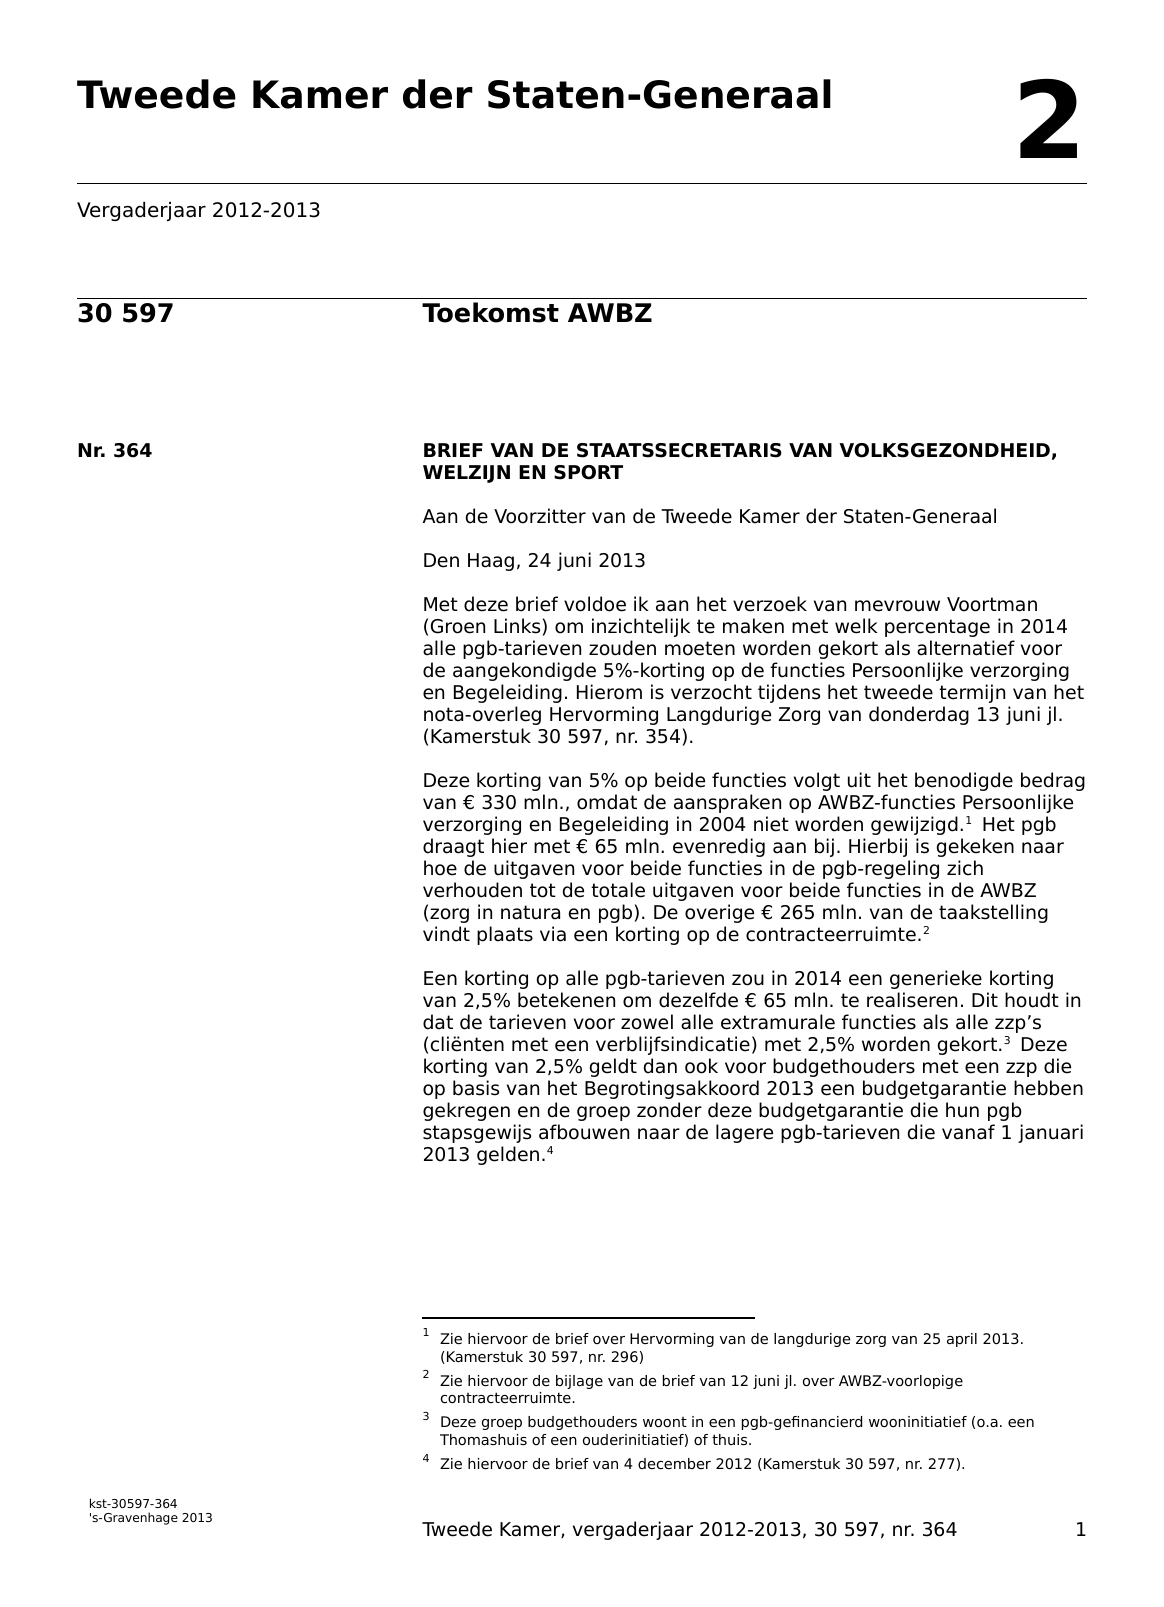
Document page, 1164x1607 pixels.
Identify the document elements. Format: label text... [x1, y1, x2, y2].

table_cell Vergaderjaar 2012-2013 [77, 184, 1087, 298]
text Zie hiervoor de brief over Hervorming van de langdurige zorg van 25 april 2013. (Kamerstuk 30 597, nr. 296) [422, 1327, 1087, 1366]
text Zie hiervoor de bijlage van de brief van 12 juni jl. over AWBZ-voorlopige contracteerruimte. [422, 1368, 1087, 1407]
text Deze groep budgethouders woont in een pgb-gefinancierd wooninitiatief (o.a. een Thomashuis of een ouderinitiatief) of thuis. [422, 1410, 1087, 1449]
text Zie hiervoor de brief van 4 december 2012 (Kamerstuk 30 597, nr. 277). [422, 1452, 1087, 1474]
text Den Haag, 24 juni 2013 [422, 550, 1087, 572]
text Aan de Voorzitter van de Tweede Kamer der Staten-Generaal [422, 506, 1087, 528]
text Deze korting van 5% op beide functies volgt uit het benodigde bedrag van € 330 mln., omdat de aanspraken op AWBZ-functies Persoonlijke verzorging en Begeleiding in 2004 niet worden gewijzigd. Het pgb draagt hier met € 65 mln. evenredig aan bij. Hierbij is gekeken naar hoe de uitgaven voor beide functies in de pgb-regeling zich verhouden tot de totale uitgaven voor beide functies in de AWBZ (zorg in natura en pgb). De overige € 265 mln. van de taakstelling vindt plaats via een korting op de contracteerruimte. [422, 770, 1087, 946]
table_header 2 [886, 59, 1087, 183]
text Een korting op alle pgb-tarieven zou in 2014 een generieke korting van 2,5% betekenen om dezelfde € 65 mln. te realiseren. Dit houdt in dat de tarieven voor zowel alle extramurale functies als alle zzp’s (cliënten met een verblijfsindicatie) met 2,5% worden gekort. Deze korting van 2,5% geldt dan ook voor budgethouders met een zzp die op basis van het Begrotingsakkoord 2013 een budgetgarantie hebben gekregen en de groep zonder deze budgetgarantie die hun pgb stapsgewijs afbouwen naar de lagere pgb-tarieven die vanaf 1 januari 2013 gelden. [422, 968, 1087, 1166]
table_header Tweede Kamer der Staten-Generaal [77, 59, 886, 183]
text Met deze brief voldoe ik aan het verzoek van mevrouw Voortman (Groen Links) om inzichtelijk te maken met welk percentage in 2014 alle pgb-tarieven zouden moeten worden gekort als alternatief voor de aangekondigde 5%-korting op de functies Persoonlijke verzorging en Begeleiding. Hierom is verzocht tijdens het tweede termijn van het nota-overleg Hervorming Langdurige Zorg van donderdag 13 juni jl. (Kamerstuk 30 597, nr. 354). [422, 594, 1087, 748]
subtitle Nr. 364 BRIEF VAN DE STAATSSECRETARIS VAN VOLKSGEZONDHEID, WELZIJN EN SPORT [77, 440, 1087, 484]
text 's-Gravenhage 2013 [88, 1511, 323, 1525]
subtitle 30 597 Toekomst AWBZ [77, 299, 1087, 329]
text kst-30597-364 [88, 1497, 323, 1511]
